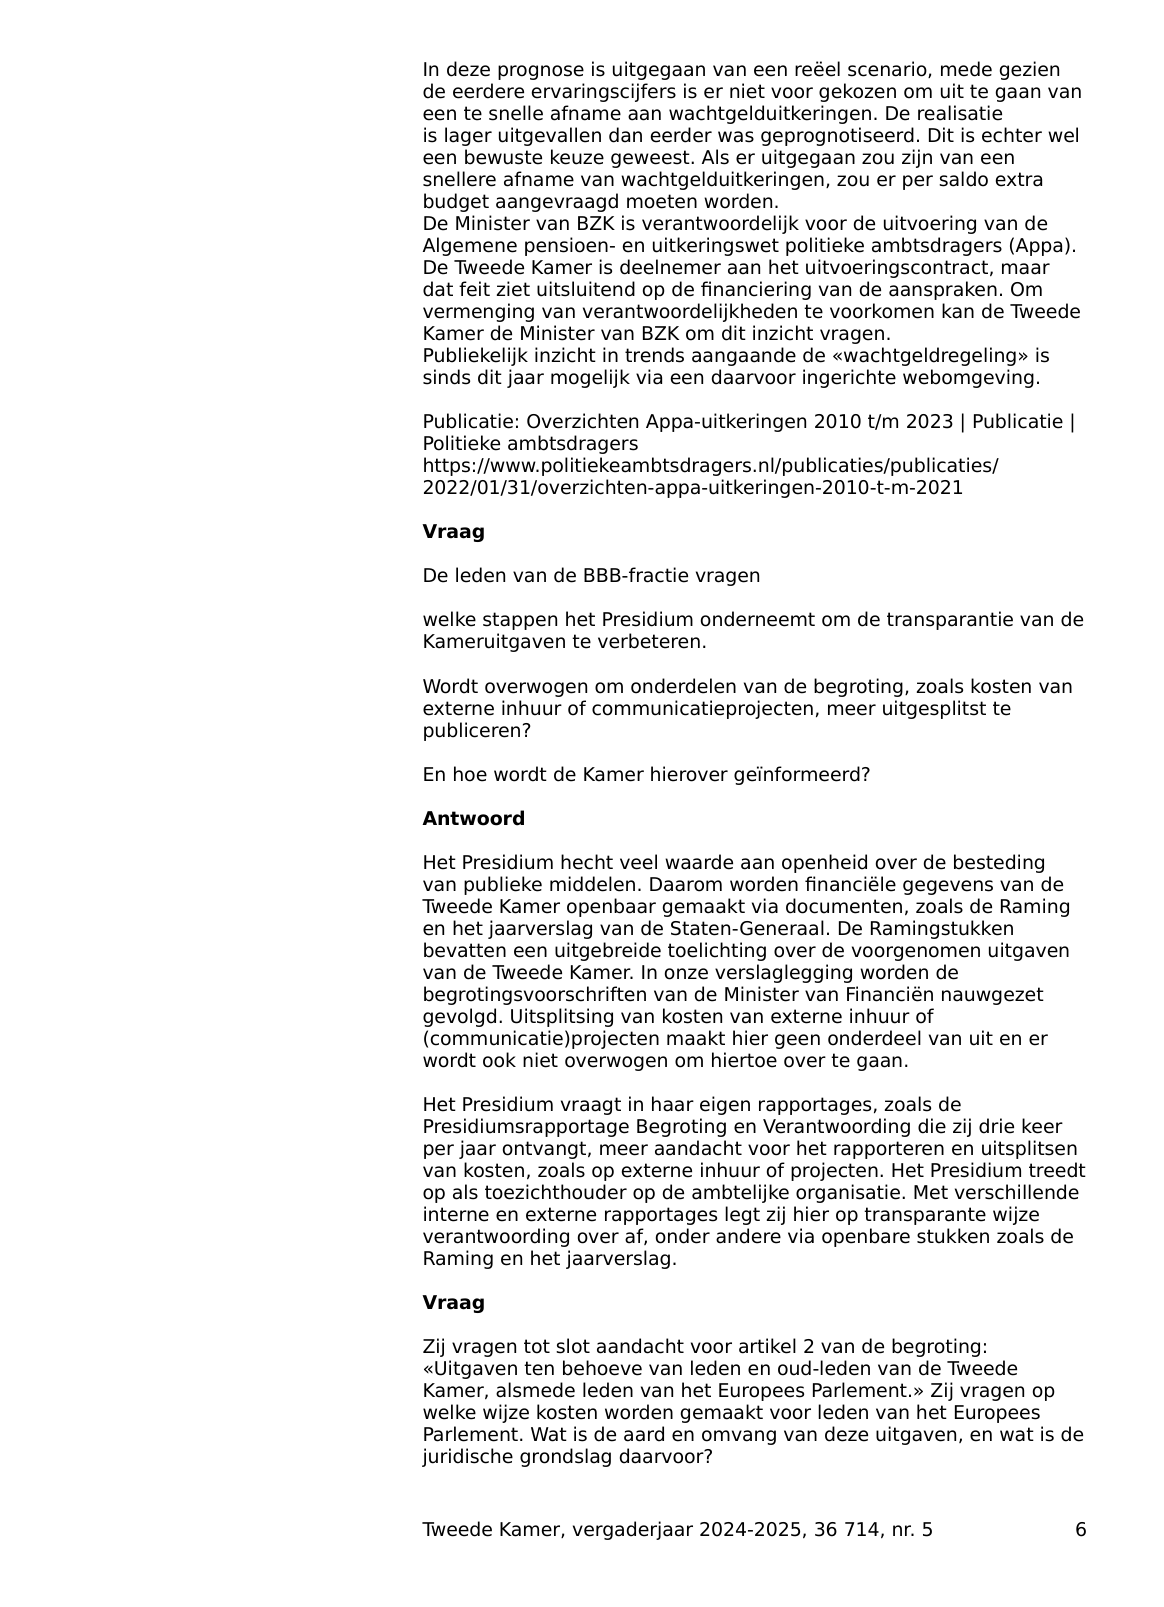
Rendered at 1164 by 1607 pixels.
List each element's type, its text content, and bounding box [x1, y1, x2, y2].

text welke stappen het Presidium onderneemt om de transparantie van de Kameruitgaven te verbeteren. [422, 609, 1087, 653]
text Het Presidium hecht veel waarde aan openheid over de besteding van publieke middelen. Daarom worden financiële gegevens van de Tweede Kamer openbaar gemaakt via documenten, zoals de Raming en het jaarverslag van de Staten-Generaal. De Ramingstukken bevatten een uitgebreide toelichting over de voorgenomen uitgaven van de Tweede Kamer. In onze verslaglegging worden de begrotingsvoorschriften van de Minister van Financiën nauwgezet gevolgd. Uitsplitsing van kosten van externe inhuur of (communicatie)projecten maakt hier geen onderdeel van uit en er wordt ook niet overwogen om hiertoe over te gaan. [422, 852, 1087, 1072]
text De Minister van BZK is verantwoordelijk voor de uitvoering van de Algemene pensioen- en uitkeringswet politieke ambtsdragers (Appa). De Tweede Kamer is deelnemer aan het uitvoeringscontract, maar dat feit ziet uitsluitend op de financiering van de aanspraken. Om vermenging van verantwoordelijkheden te voorkomen kan de Tweede Kamer de Minister van BZK om dit inzicht vragen. [422, 213, 1087, 345]
subtitle Vraag [422, 1292, 1087, 1314]
text https://www.politiekeambtsdragers.nl/publicaties/publicaties/2022/01/31/overzichten-appa-uitkeringen-2010-t-m-2021 [422, 455, 1087, 499]
text En hoe wordt de Kamer hierover geïnformeerd? [422, 764, 1087, 786]
text is lager uitgevallen dan eerder was geprognotiseerd. Dit is echter wel een bewuste keuze geweest. Als er uitgegaan zou zijn van een snellere afname van wachtgelduitkeringen, zou er per saldo extra budget aangevraagd moeten worden. [422, 125, 1087, 213]
text Publicatie: Overzichten Appa-uitkeringen 2010 t/m 2023 | Publicatie | Politieke ambtsdragers [422, 411, 1087, 455]
subtitle Vraag [422, 521, 1087, 543]
text Zij vragen tot slot aandacht voor artikel 2 van de begroting: «Uitgaven ten behoeve van leden en oud-leden van de Tweede Kamer, alsmede leden van het Europees Parlement.» Zij vragen op welke wijze kosten worden gemaakt voor leden van het Europees Parlement. Wat is de aard en omvang van deze uitgaven, en wat is de juridische grondslag daarvoor? [422, 1336, 1087, 1468]
text In deze prognose is uitgegaan van een reëel scenario, mede gezien de eerdere ervaringscijfers is er niet voor gekozen om uit te gaan van een te snelle afname aan wachtgelduitkeringen. De realisatie [422, 59, 1087, 125]
text De leden van de BBB-fractie vragen [422, 565, 1087, 587]
subtitle Antwoord [422, 808, 1087, 830]
text Publiekelijk inzicht in trends aangaande de «wachtgeldregeling» is sinds dit jaar mogelijk via een daarvoor ingerichte webomgeving. [422, 345, 1087, 389]
text Het Presidium vraagt in haar eigen rapportages, zoals de Presidiumsrapportage Begroting en Verantwoording die zij drie keer per jaar ontvangt, meer aandacht voor het rapporteren en uitsplitsen van kosten, zoals op externe inhuur of projecten. Het Presidium treedt op als toezichthouder op de ambtelijke organisatie. Met verschillende interne en externe rapportages legt zij hier op transparante wijze verantwoording over af, onder andere via openbare stukken zoals de Raming en het jaarverslag. [422, 1094, 1087, 1270]
text Wordt overwogen om onderdelen van de begroting, zoals kosten van externe inhuur of communicatieprojecten, meer uitgesplitst te publiceren? [422, 676, 1087, 741]
